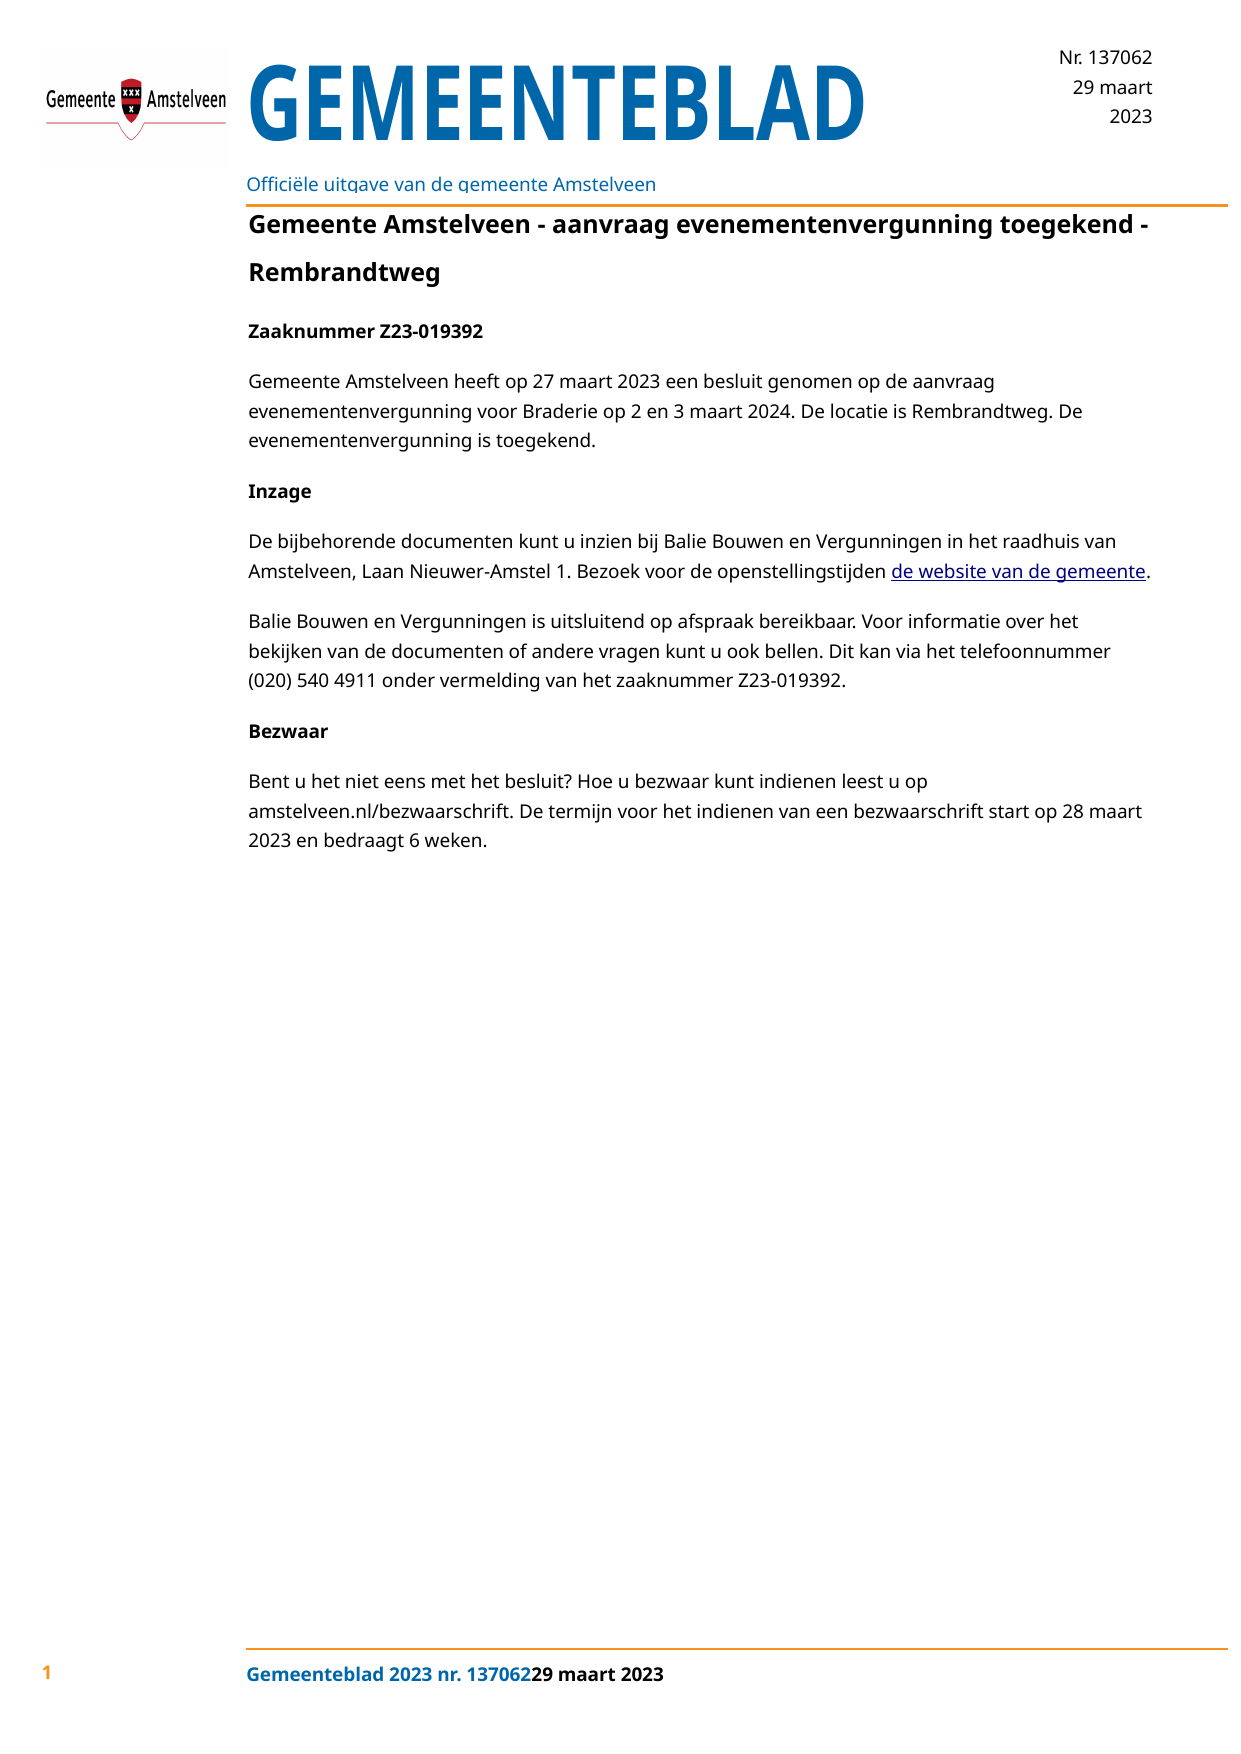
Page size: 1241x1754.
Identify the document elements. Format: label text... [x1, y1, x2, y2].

text Inzage [248, 478, 1152, 504]
text Bezwaar [248, 718, 1152, 744]
picture [41, 47, 231, 172]
text De bijbehorende documenten kunt u inzien bij Balie Bouwen en Vergunningen in het raadhuis van Amstelveen, Laan Nieuwer-Amstel 1. Bezoek voor de openstellingstijden de website van de gemeente. [248, 528, 1152, 584]
text Zaaknummer Z23-019392 [248, 318, 1152, 344]
text Gemeente Amstelveen - aanvraag evenementenvergunning toegekend - Rembrandtweg [248, 207, 1152, 288]
text Bent u het niet eens met het besluit? Hoe u bezwaar kunt indienen leest u op amstelveen.nl/bezwaarschrift. De termijn voor het indienen van een bezwaarschrift start op 28 maart 2023 en bedraagt 6 weken. [248, 768, 1152, 853]
text Balie Bouwen en Vergunningen is uitsluitend op afspraak bereikbaar. Voor informatie over het bekijken van de documenten of andere vragen kunt u ook bellen. Dit kan via het telefoonnummer (020) 540 4911 onder vermelding van het zaaknummer Z23-019392. [248, 608, 1152, 693]
text Gemeente Amstelveen heeft op 27 maart 2023 een besluit genomen op de aanvraag evenementenvergunning voor Braderie op 2 en 3 maart 2024. De locatie is Rembrandtweg. De evenementenvergunning is toegekend. [248, 368, 1152, 453]
